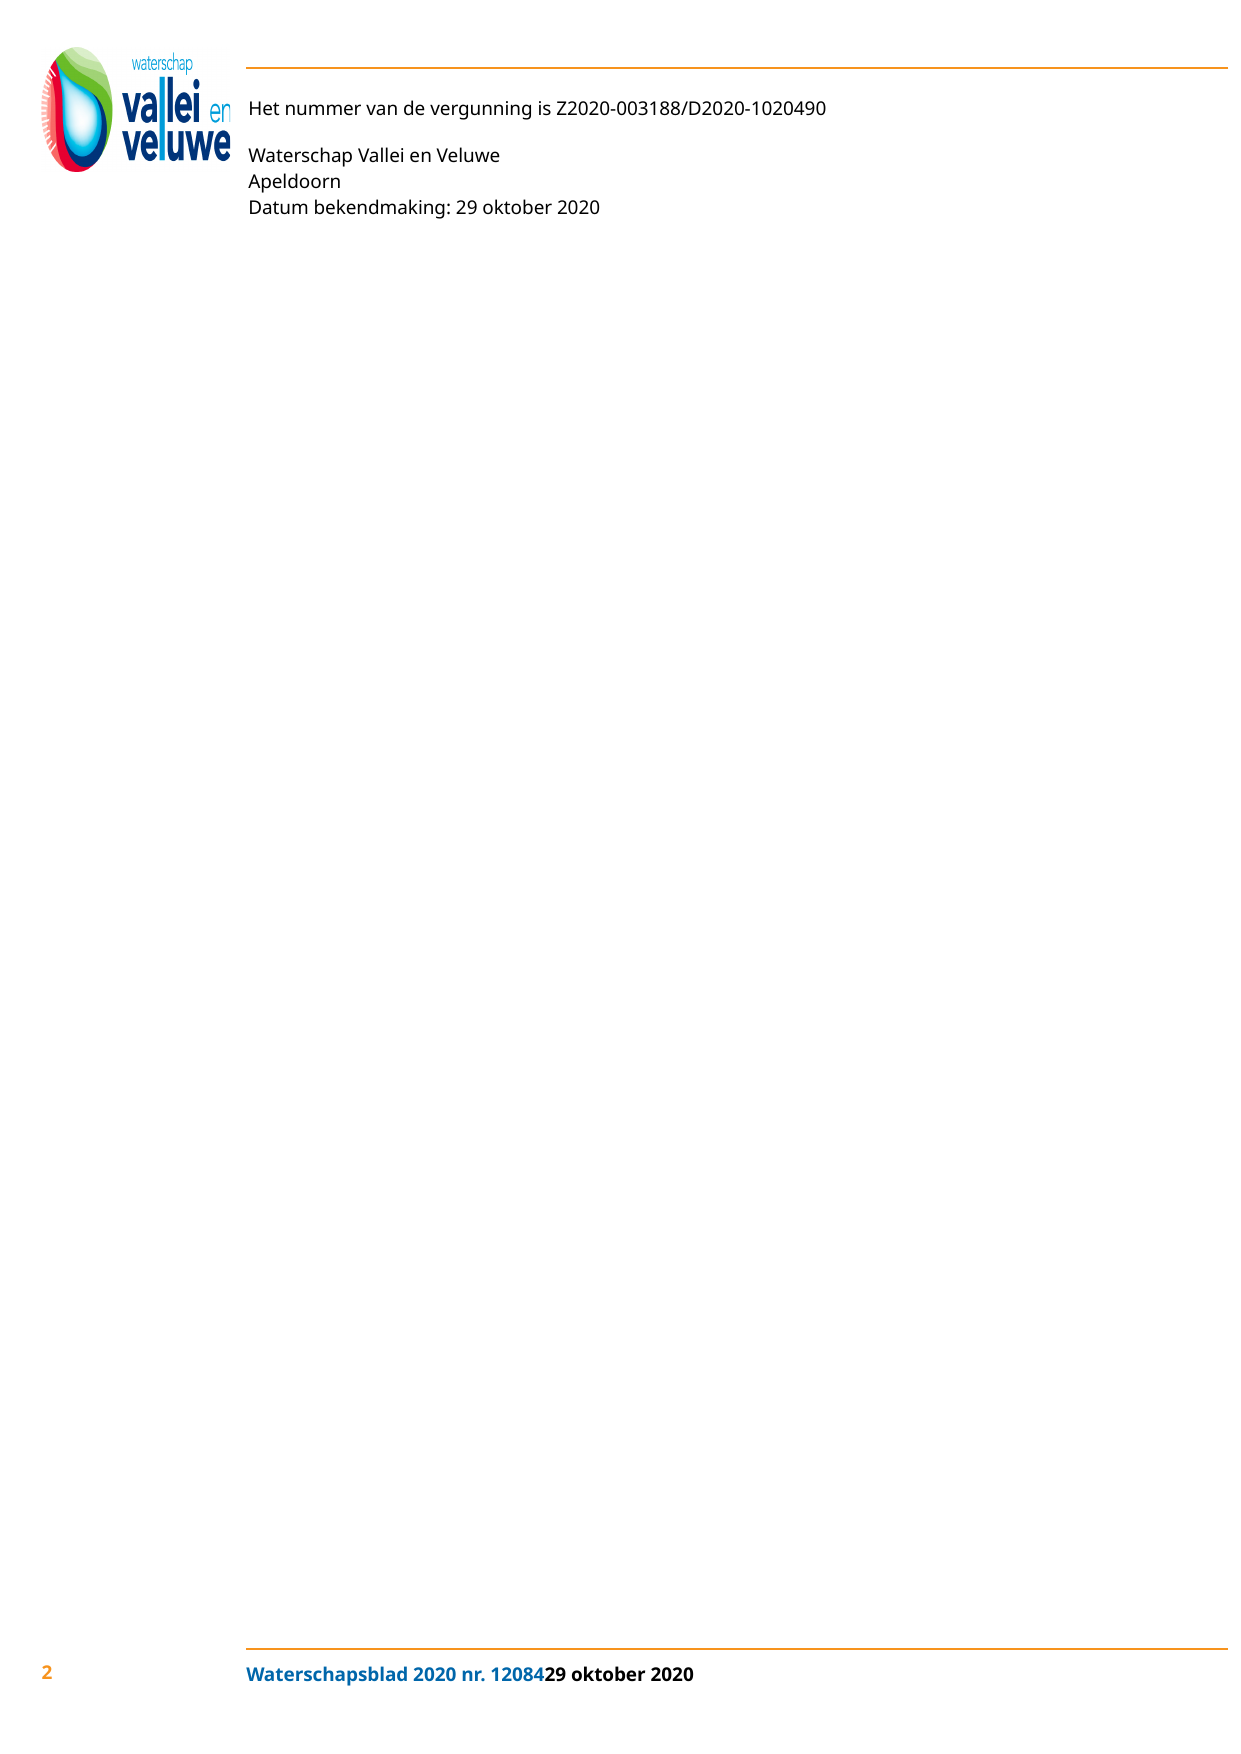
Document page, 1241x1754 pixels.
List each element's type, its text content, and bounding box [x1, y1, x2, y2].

text Het nummer van de vergunning is Z2020-003188/D2020-1020490 [248, 95, 1152, 121]
text Apeldoorn [248, 168, 1152, 194]
text Datum bekendmaking: 29 oktober 2020 [248, 194, 1152, 220]
picture [41, 47, 231, 172]
text Waterschap Vallei en Veluwe [248, 143, 1152, 168]
